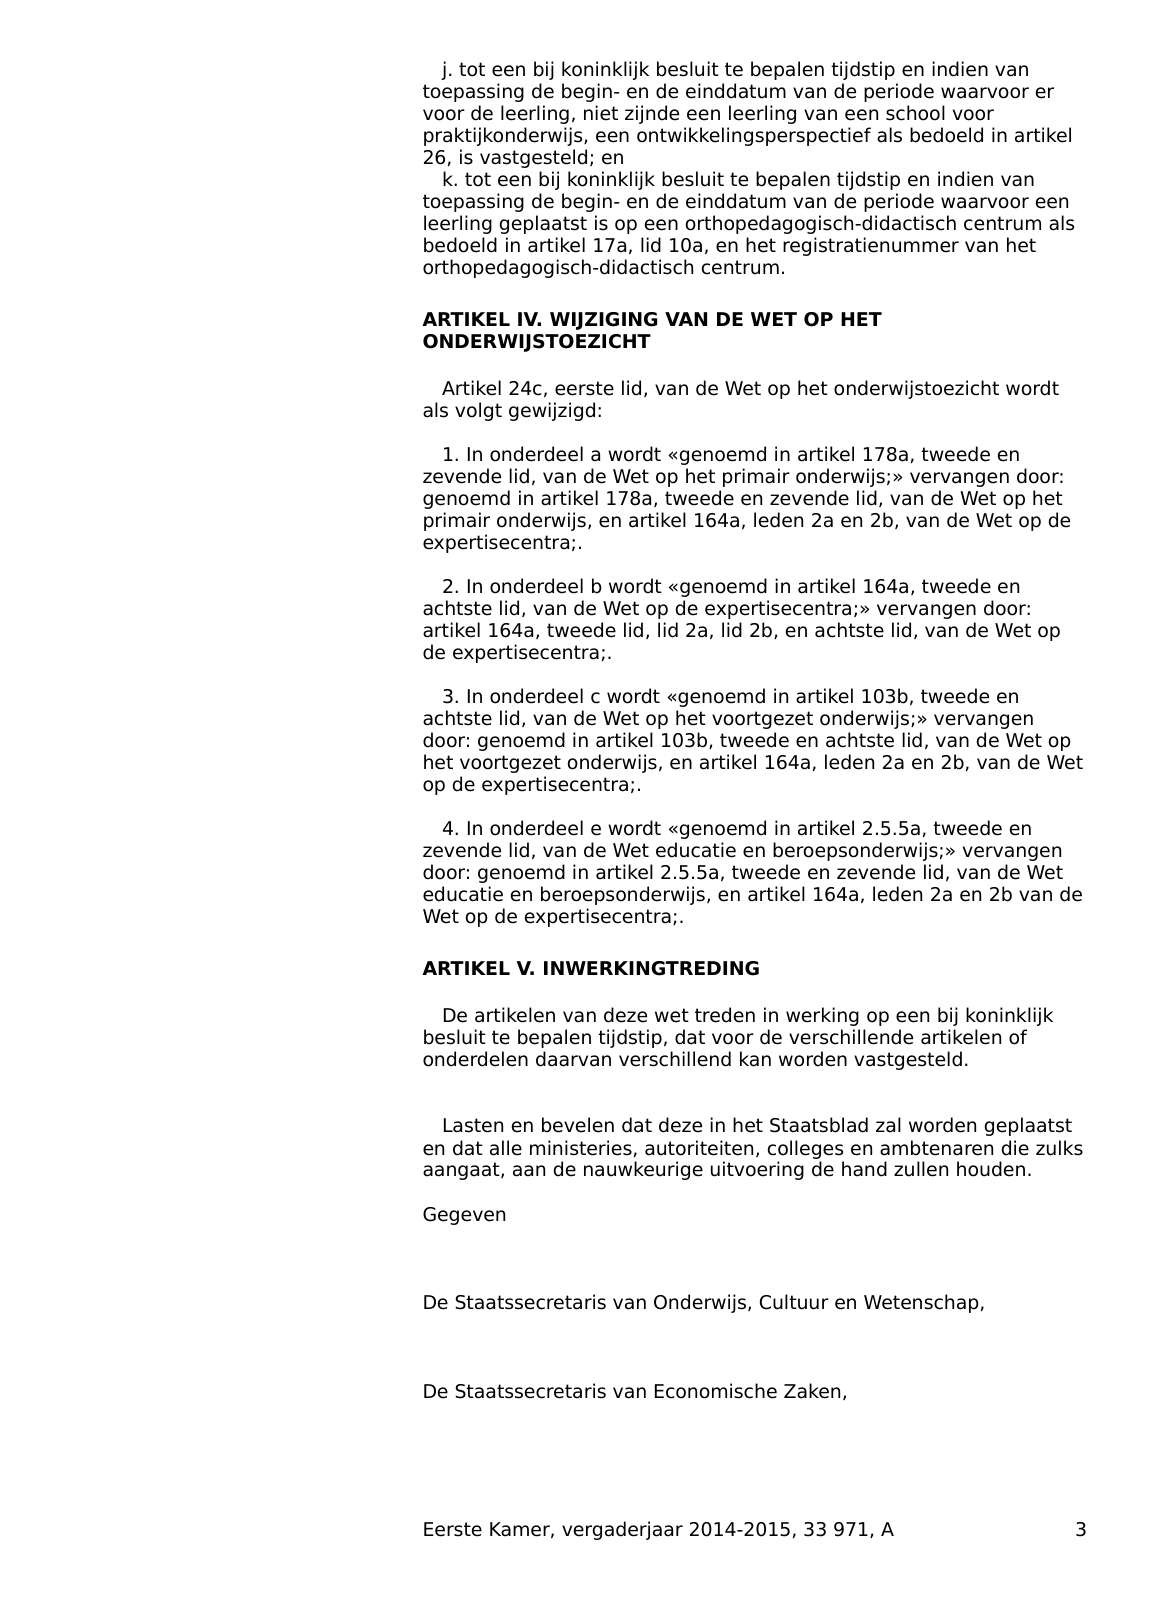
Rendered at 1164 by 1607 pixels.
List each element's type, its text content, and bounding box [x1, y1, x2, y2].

text 4. In onderdeel e wordt «genoemd in artikel 2.5.5a, tweede en zevende lid, van de Wet educatie en beroepsonderwijs;» vervangen door: genoemd in artikel 2.5.5a, tweede en zevende lid, van de Wet educatie en beroepsonderwijs, en artikel 164a, leden 2a en 2b van de Wet op de expertisecentra;. [422, 818, 1087, 928]
text j. tot een bij koninklijk besluit te bepalen tijdstip en indien van toepassing de begin- en de einddatum van de periode waarvoor er voor de leerling, niet zijnde een leerling van een school voor praktijkonderwijs, een ontwikkelingsperspectief als bedoeld in artikel 26, is vastgesteld; en [422, 59, 1087, 169]
text 2. In onderdeel b wordt «genoemd in artikel 164a, tweede en achtste lid, van de Wet op de expertisecentra;» vervangen door: artikel 164a, tweede lid, lid 2a, lid 2b, en achtste lid, van de Wet op de expertisecentra;. [422, 576, 1087, 664]
text De artikelen van deze wet treden in werking op een bij koninklijk besluit te bepalen tijdstip, dat voor de verschillende artikelen of onderdelen daarvan verschillend kan worden vastgesteld. [422, 1005, 1087, 1071]
text De Staatssecretaris van Economische Zaken, [422, 1381, 1087, 1403]
subtitle ARTIKEL V. INWERKINGTREDING [422, 958, 1087, 980]
text 3. In onderdeel c wordt «genoemd in artikel 103b, tweede en achtste lid, van de Wet op het voortgezet onderwijs;» vervangen door: genoemd in artikel 103b, tweede en achtste lid, van de Wet op het voortgezet onderwijs, en artikel 164a, leden 2a en 2b, van de Wet op de expertisecentra;. [422, 686, 1087, 796]
text De Staatssecretaris van Onderwijs, Cultuur en Wetenschap, [422, 1292, 1087, 1314]
text k. tot een bij koninklijk besluit te bepalen tijdstip en indien van toepassing de begin- en de einddatum van de periode waarvoor een leerling geplaatst is op een orthopedagogisch-didactisch centrum als bedoeld in artikel 17a, lid 10a, en het registratienummer van het orthopedagogisch-didactisch centrum. [422, 169, 1087, 279]
text Gegeven [422, 1203, 1087, 1226]
subtitle ARTIKEL IV. WIJZIGING VAN DE WET OP HET ONDERWIJSTOEZICHT [422, 309, 1087, 353]
text 1. In onderdeel a wordt «genoemd in artikel 178a, tweede en zevende lid, van de Wet op het primair onderwijs;» vervangen door: genoemd in artikel 178a, tweede en zevende lid, van de Wet op het primair onderwijs, en artikel 164a, leden 2a en 2b, van de Wet op de expertisecentra;. [422, 444, 1087, 554]
text Lasten en bevelen dat deze in het Staatsblad zal worden geplaatst en dat alle ministeries, autoriteiten, colleges en ambtenaren die zulks aangaat, aan de nauwkeurige uitvoering de hand zullen houden. [422, 1115, 1087, 1181]
text Artikel 24c, eerste lid, van de Wet op het onderwijstoezicht wordt als volgt gewijzigd: [422, 378, 1087, 422]
